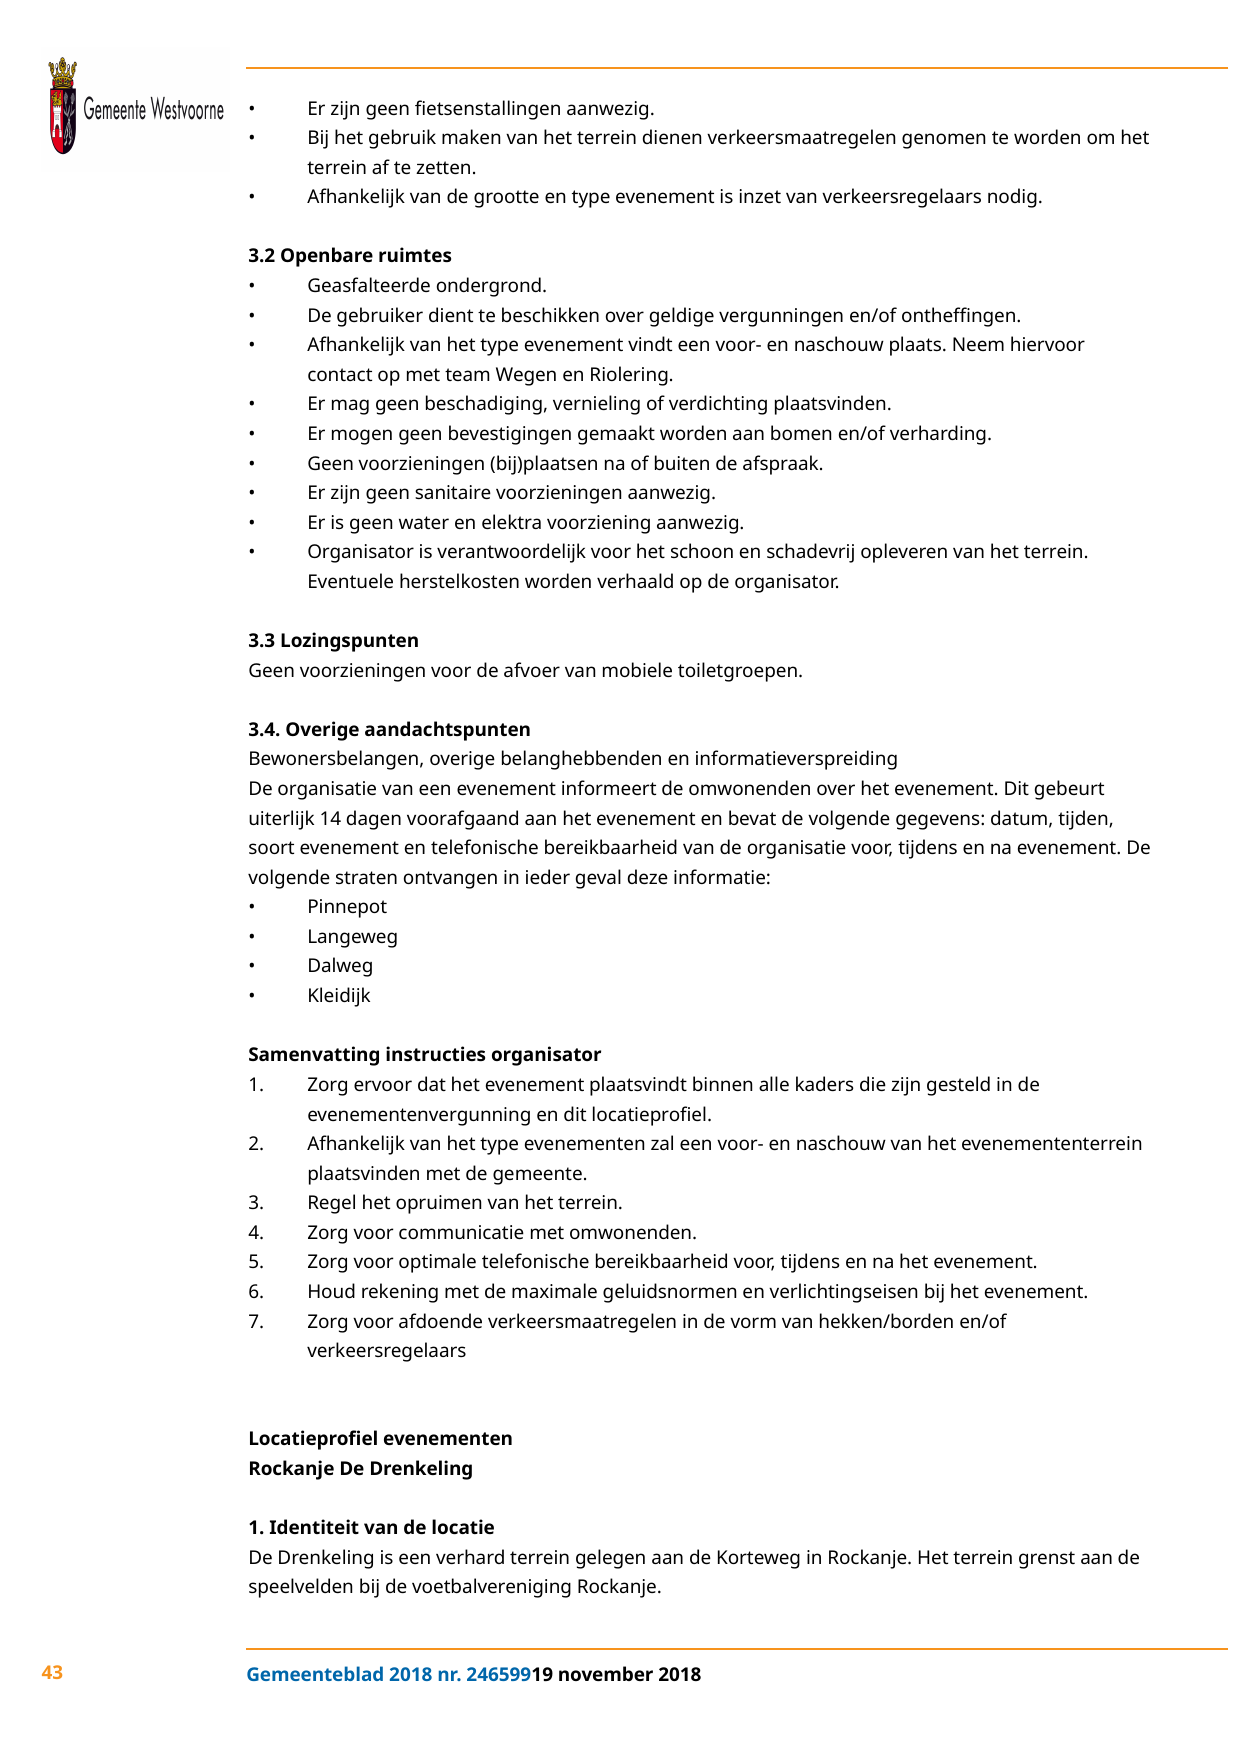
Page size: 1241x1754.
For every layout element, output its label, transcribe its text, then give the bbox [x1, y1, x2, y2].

list Afhankelijk van de grootte en type evenement is inzet van verkeersregelaars nodig. [248, 183, 1152, 209]
list Er mogen geen bevestigingen gemaakt worden aan bomen en/of verharding. [248, 420, 1152, 446]
list Geen voorzieningen (bij)plaatsen na of buiten de afspraak. [248, 450, 1152, 476]
list Afhankelijk van het type evenement vindt een voor- en naschouw plaats. Neem hiervoor contact op met team Wegen en Riolering. [248, 331, 1152, 387]
text De Drenkeling is een verhard terrein gelegen aan de Korteweg in Rockanje. Het terrein grenst aan de speelvelden bij de voetbalvereniging Rockanje. [248, 1544, 1152, 1599]
list Bij het gebruik maken van het terrein dienen verkeersmaatregelen genomen te worden om het terrein af te zetten. [248, 124, 1152, 180]
list Langeweg [248, 923, 1152, 949]
list Er zijn geen sanitaire voorzieningen aanwezig. [248, 479, 1152, 505]
list Er zijn geen fietsenstallingen aanwezig. [248, 95, 1152, 121]
text Bewonersbelangen, overige belanghebbenden en informatieverspreiding [248, 746, 1152, 771]
text De organisatie van een evenement informeert de omwonenden over het evenement. Dit gebeurt uiterlijk 14 dagen voorafgaand aan het evenement en bevat de volgende gegevens: datum, tijden, soort evenement en telefonische bereikbaarheid van de organisatie voor, tijdens en na evenement. De volgende straten ontvangen in ieder geval deze informatie: [248, 775, 1152, 890]
text 1. Identiteit van de locatie [248, 1514, 1152, 1540]
list Geasfalteerde ondergrond. [248, 272, 1152, 298]
text Geen voorzieningen voor de afvoer van mobiele toiletgroepen. [248, 657, 1152, 683]
text Locatieprofiel evenementen [248, 1426, 1152, 1451]
list Pinnepot [248, 893, 1152, 919]
text 3.3 Lozingspunten [248, 627, 1152, 653]
list Er mag geen beschadiging, vernieling of verdichting plaatsvinden. [248, 391, 1152, 416]
list Dalweg [248, 953, 1152, 978]
text 3.4. Overige aandachtspunten [248, 716, 1152, 742]
picture [41, 47, 231, 172]
text 3.2 Openbare ruimtes [248, 243, 1152, 268]
list Organisator is verantwoordelijk voor het schoon en schadevrij opleveren van het terrein. Eventuele herstelkosten worden verhaald op de organisator. [248, 538, 1152, 594]
list Er is geen water en elektra voorziening aanwezig. [248, 509, 1152, 535]
list De gebruiker dient te beschikken over geldige vergunningen en/of ontheffingen. [248, 302, 1152, 328]
text Rockanje De Drenkeling [248, 1455, 1152, 1481]
list Kleidijk [248, 982, 1152, 1008]
table_header Samenvatting instructies organisator Zorg ervoor dat het evenement plaatsvindt binnen alle kaders die zijn gesteld in de evenementenvergunning en dit locatieprofiel. Afhankelijk van het type evenementen zal een voor- en naschouw van het evenemententerrein plaatsvinden met de gemeente. Regel het opruimen van het terrein. Zorg voor communicatie met omwonenden. Zorg voor optimale telefonische bereikbaarheid voor, tijdens en na het evenement. Houd rekening met de maximale geluidsnormen en verlichtingseisen bij het evenement. Zorg voor afdoende verkeersmaatregelen in de vorm van hekken/borden en/of verkeersregelaars [248, 1042, 1152, 1363]
